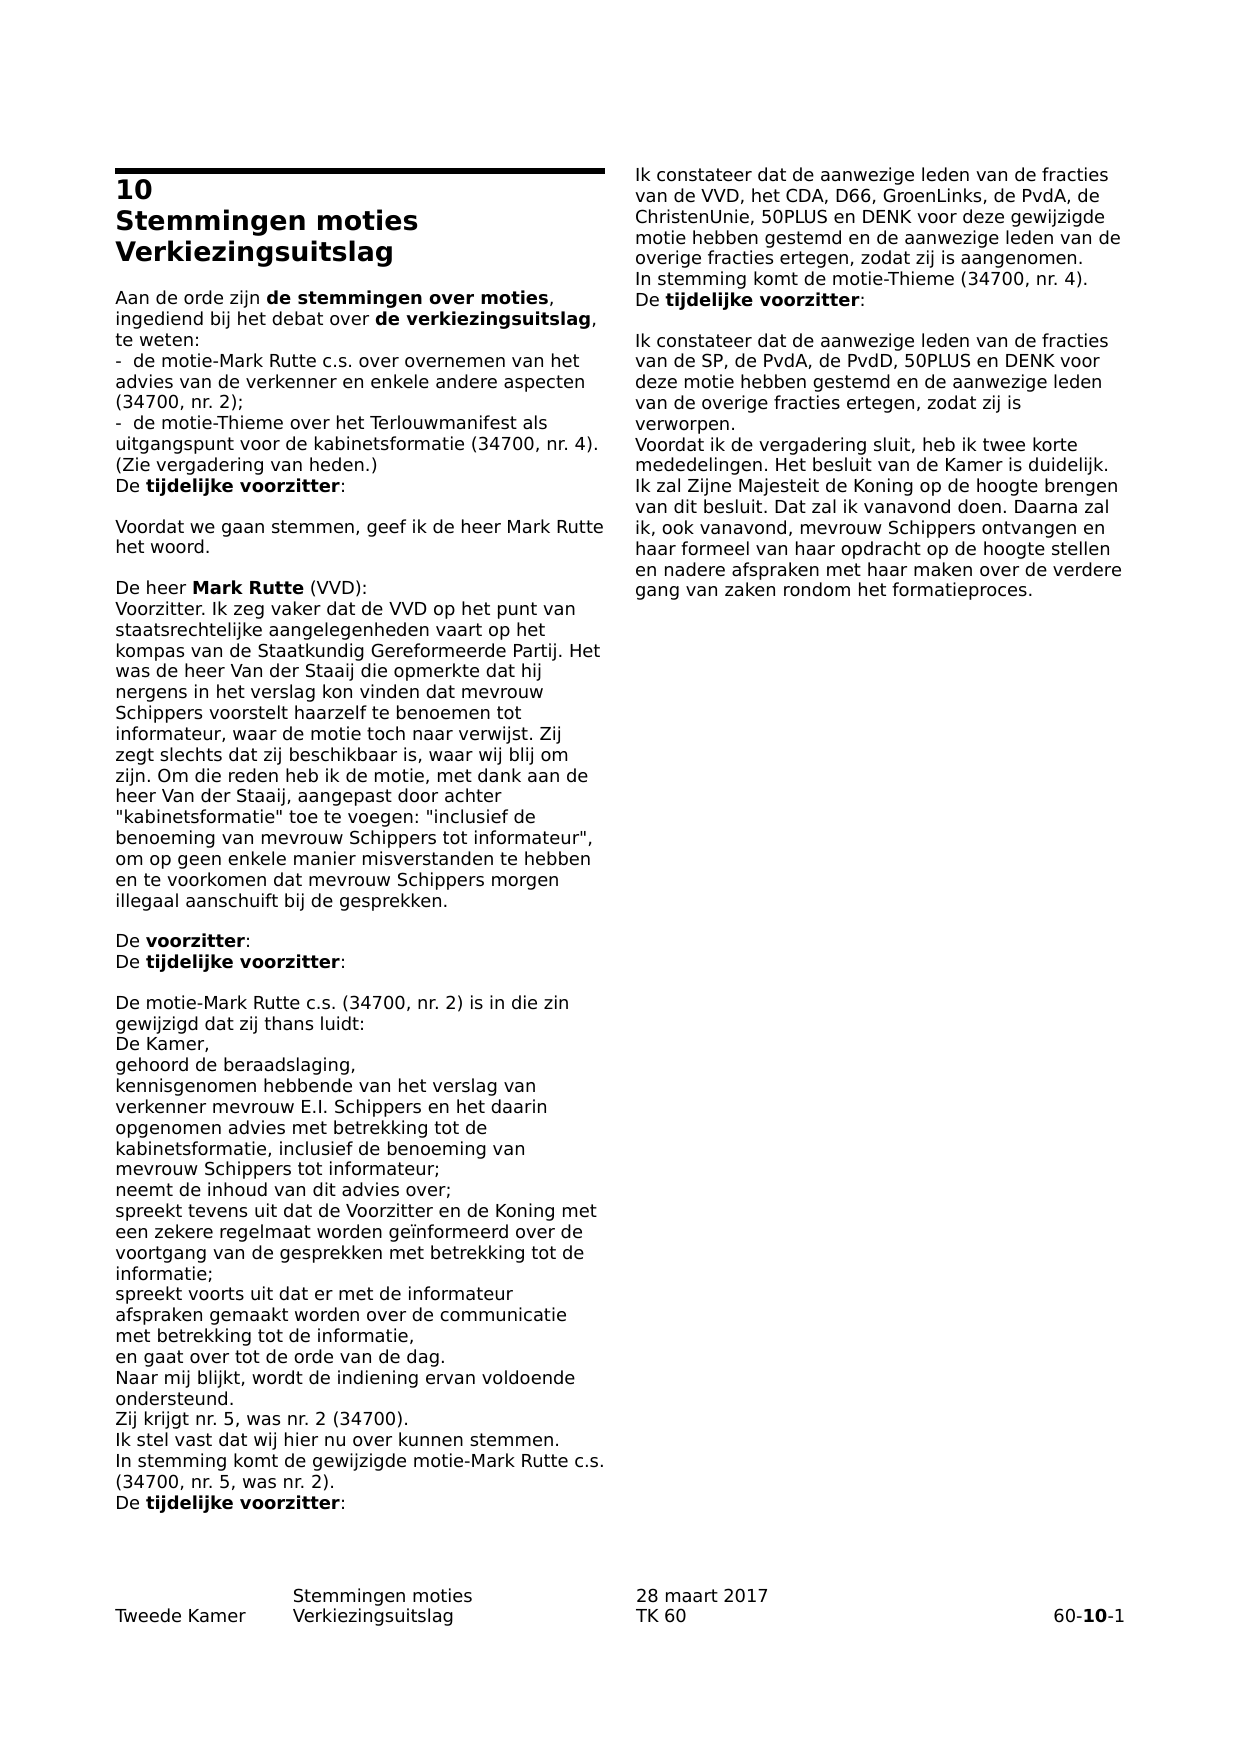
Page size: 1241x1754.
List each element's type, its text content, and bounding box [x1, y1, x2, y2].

text Voordat ik de vergadering sluit, heb ik twee korte mededelingen. Het besluit van de Kamer is duidelijk. Ik zal Zijne Majesteit de Koning op de hoogte brengen van dit besluit. Dat zal ik vanavond doen. Daarna zal ik, ook vanavond, mevrouw Schippers ontvangen en haar formeel van haar opdracht op de hoogte stellen en nadere afspraken met haar maken over de verdere gang van zaken rondom het formatieproces. [635, 434, 1125, 601]
text Ik constateer dat de aanwezige leden van de fracties van de SP, de PvdA, de PvdD, 50PLUS en DENK voor deze motie hebben gestemd en de aanwezige leden van de overige fracties ertegen, zodat zij is verworpen. [635, 331, 1125, 434]
text De tijdelijke voorzitter: [115, 952, 605, 973]
list de motie-Mark Rutte c.s. over overnemen van het advies van de verkenner en enkele andere aspecten (34700, nr. 2); [115, 351, 605, 413]
text Ik stel vast dat wij hier nu over kunnen stemmen. [115, 1430, 605, 1451]
text en gaat over tot de orde van de dag. [115, 1347, 605, 1367]
text te weten: [115, 330, 605, 351]
text Voordat we gaan stemmen, geef ik de heer Mark Rutte het woord. [115, 516, 605, 558]
list de motie-Thieme over het Terlouwmanifest als uitgangspunt voor de kabinetsformatie (34700, nr. 4). [115, 413, 605, 455]
text Aan de orde zijn de stemmingen over moties, ingediend bij het debat over de verkiezingsuitslag, [115, 288, 605, 330]
text De tijdelijke voorzitter: [635, 290, 1125, 311]
text kennisgenomen hebbende van het verslag van verkenner mevrouw E.I. Schippers en het daarin opgenomen advies met betrekking tot de kabinetsformatie, inclusief de benoeming van mevrouw Schippers tot informateur; [115, 1076, 605, 1180]
text Voorzitter. Ik zeg vaker dat de VVD op het punt van staatsrechtelijke aangelegenheden vaart op het kompas van de Staatkundig Gereformeerde Partij. Het was de heer Van der Staaij die opmerkte dat hij nergens in het verslag kon vinden dat mevrouw Schippers voorstelt haarzelf te benoemen tot informateur, waar de motie toch naar verwijst. Zij zegt slechts dat zij beschikbaar is, waar wij blij om zijn. Om die reden heb ik de motie, met dank aan de heer Van der Staaij, aangepast door achter "kabinetsformatie" toe te voegen: "inclusief de benoeming van mevrouw Schippers tot informateur", om op geen enkele manier misverstanden te hebben en te voorkomen dat mevrouw Schippers morgen illegaal aanschuift bij de gesprekken. [115, 599, 605, 911]
text spreekt tevens uit dat de Voorzitter en de Koning met een zekere regelmaat worden geïnformeerd over de voortgang van de gesprekken met betrekking tot de informatie; [115, 1201, 605, 1284]
text In stemming komt de motie-Thieme (34700, nr. 4). [635, 269, 1125, 290]
text Naar mij blijkt, wordt de indiening ervan voldoende ondersteund. [115, 1367, 605, 1409]
text De Kamer, [115, 1034, 605, 1055]
text De motie-Mark Rutte c.s. (34700, nr. 2) is in die zin gewijzigd dat zij thans luidt: [115, 993, 605, 1034]
text neemt de inhoud van dit advies over; [115, 1180, 605, 1201]
text In stemming komt de gewijzigde motie-Mark Rutte c.s. (34700, nr. 5, was nr. 2). [115, 1451, 605, 1492]
title 10 Stemmingen moties Verkiezingsuitslag [115, 174, 605, 268]
text De tijdelijke voorzitter: [115, 1492, 605, 1513]
text spreekt voorts uit dat er met de informateur afspraken gemaakt worden over de communicatie met betrekking tot de informatie, [115, 1284, 605, 1347]
text Zij krijgt nr. 5, was nr. 2 (34700). [115, 1409, 605, 1430]
text Ik constateer dat de aanwezige leden van de fracties van de VVD, het CDA, D66, GroenLinks, de PvdA, de ChristenUnie, 50PLUS en DENK voor deze gewijzigde motie hebben gestemd en de aanwezige leden van de overige fracties ertegen, zodat zij is aangenomen. [635, 165, 1125, 269]
text De heer Mark Rutte (VVD): [115, 578, 605, 599]
text De tijdelijke voorzitter: [115, 476, 605, 496]
text De voorzitter: [115, 931, 605, 952]
text gehoord de beraadslaging, [115, 1055, 605, 1076]
text (Zie vergadering van heden.) [115, 455, 605, 476]
